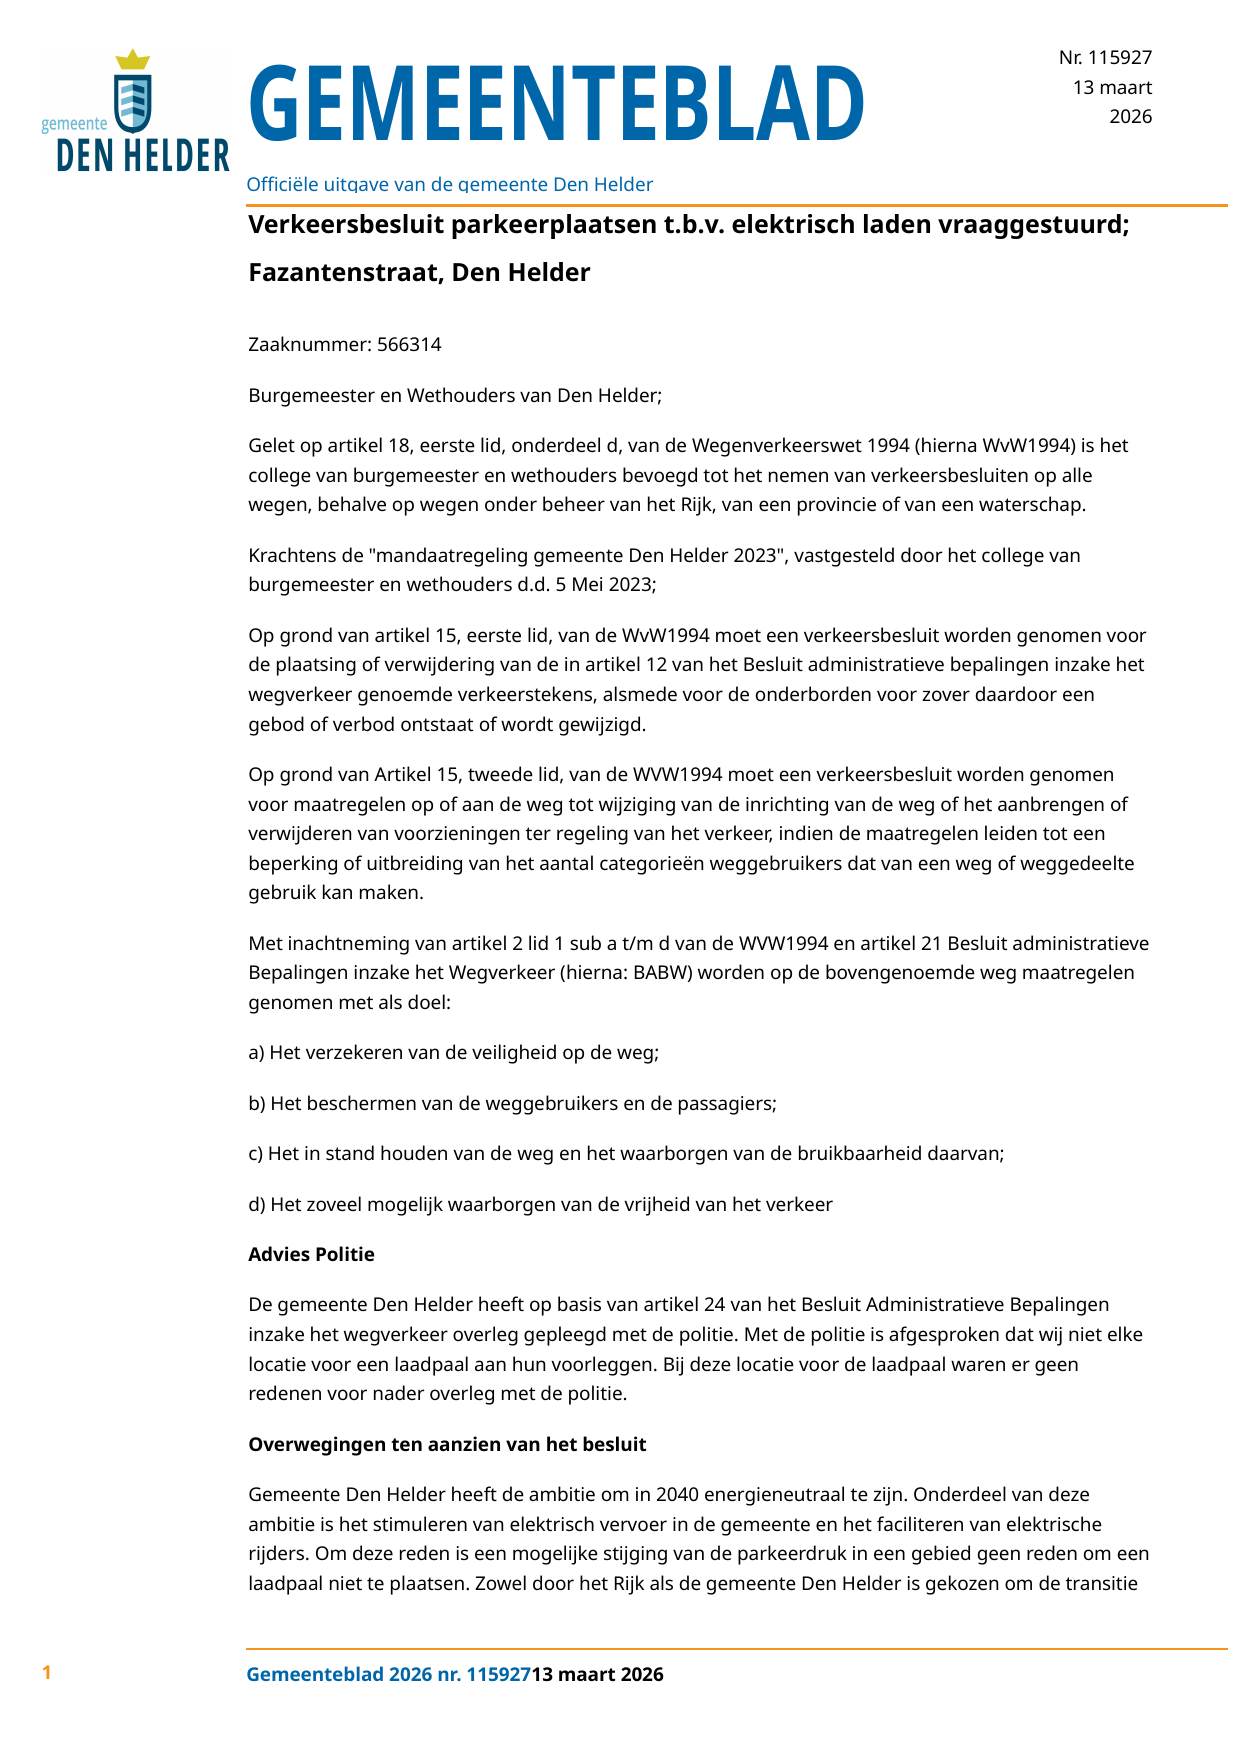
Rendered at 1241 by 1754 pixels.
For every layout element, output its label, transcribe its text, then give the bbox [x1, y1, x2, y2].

picture [63, 144, 68, 165]
text Zaaknummer: 566314 [248, 332, 1152, 357]
picture [130, 157, 135, 172]
text Advies Politie [248, 1241, 1152, 1267]
text Op grond van Artikel 15, tweede lid, van de WVW1994 moet een verkeersbesluit worden genomen voor maatregelen op of aan de weg tot wijziging van de inrichting van de weg of het aanbrengen of verwijderen van voorzieningen ter regeling van het verkeer, indien de maatregelen leiden tot een beperking of uitbreiding van het aantal categorieën weggebruikers dat van een weg of weggedeelte gebruik kan maken. [248, 761, 1152, 905]
text Verkeersbesluit parkeerplaatsen t.b.v. elektrisch laden vraaggestuurd; Fazantenstraat, Den Helder [248, 207, 1152, 288]
text d) Het zoveel mogelijk waarborgen van de vrijheid van het verkeer [248, 1191, 1152, 1216]
text Gemeente Den Helder heeft de ambitie om in 2040 energieneutraal te zijn. Onderdeel van deze ambitie is het stimuleren van elektrisch vervoer in de gemeente en het faciliteren van elektrische rijders. Om deze reden is een mogelijke stijging van de parkeerdruk in een gebied geen reden om een laadpaal niet te plaatsen. Zowel door het Rijk als de gemeente Den Helder is gekozen om de transitie [248, 1481, 1152, 1596]
text Overwegingen ten aanzien van het besluit [248, 1431, 1152, 1456]
text Met inachtneming van artikel 2 lid 1 sub a t/m d van de WVW1994 en artikel 21 Besluit administratieve Bepalingen inzake het Wegverkeer (hierna: BABW) worden op de bovengenoemde weg maatregelen genomen met als doel: [248, 930, 1152, 1015]
text Burgemeester en Wethouders van Den Helder; [248, 382, 1152, 408]
picture [182, 144, 187, 165]
picture [220, 160, 224, 172]
picture [100, 154, 106, 172]
text a) Het verzekeren van de veiligheid op de weg; [248, 1039, 1152, 1065]
text Krachtens de "mandaatregeling gemeente Den Helder 2023", vastgesteld door het college van burgemeester en wethouders d.d. 5 Mei 2023; [248, 542, 1152, 597]
picture [41, 47, 231, 172]
text c) Het in stand houden van de weg en het waarborgen van de bruikbaarheid daarvan; [248, 1140, 1152, 1166]
text Gelet op artikel 18, eerste lid, onderdeel d, van de Wegenverkeerswet 1994 (hierna WvW1994) is het college van burgemeester en wethouders bevoegd tot het nemen van verkeersbesluiten op alle wegen, behalve op wegen onder beheer van het Rijk, van een provincie of van een waterschap. [248, 432, 1152, 517]
text Op grond van artikel 15, eerste lid, van de WvW1994 moet een verkeersbesluit worden genomen voor de plaatsing of verwijdering van de in artikel 12 van het Besluit administratieve bepalingen inzake het wegverkeer genoemde verkeerstekens, alsmede voor de onderborden voor zover daardoor een gebod of verbod ontstaat of wordt gewijzigd. [248, 622, 1152, 736]
text De gemeente Den Helder heeft op basis van artikel 24 van het Besluit Administratieve Bepalingen inzake het wegverkeer overleg gepleegd met de politie. Met de politie is afgesproken dat wij niet elke locatie voor een laadpaal aan hun voorleggen. Bij deze locatie voor de laadpaal waren er geen redenen voor nader overleg met de politie. [248, 1292, 1152, 1406]
text b) Het beschermen van de weggebruikers en de passagiers; [248, 1090, 1152, 1116]
